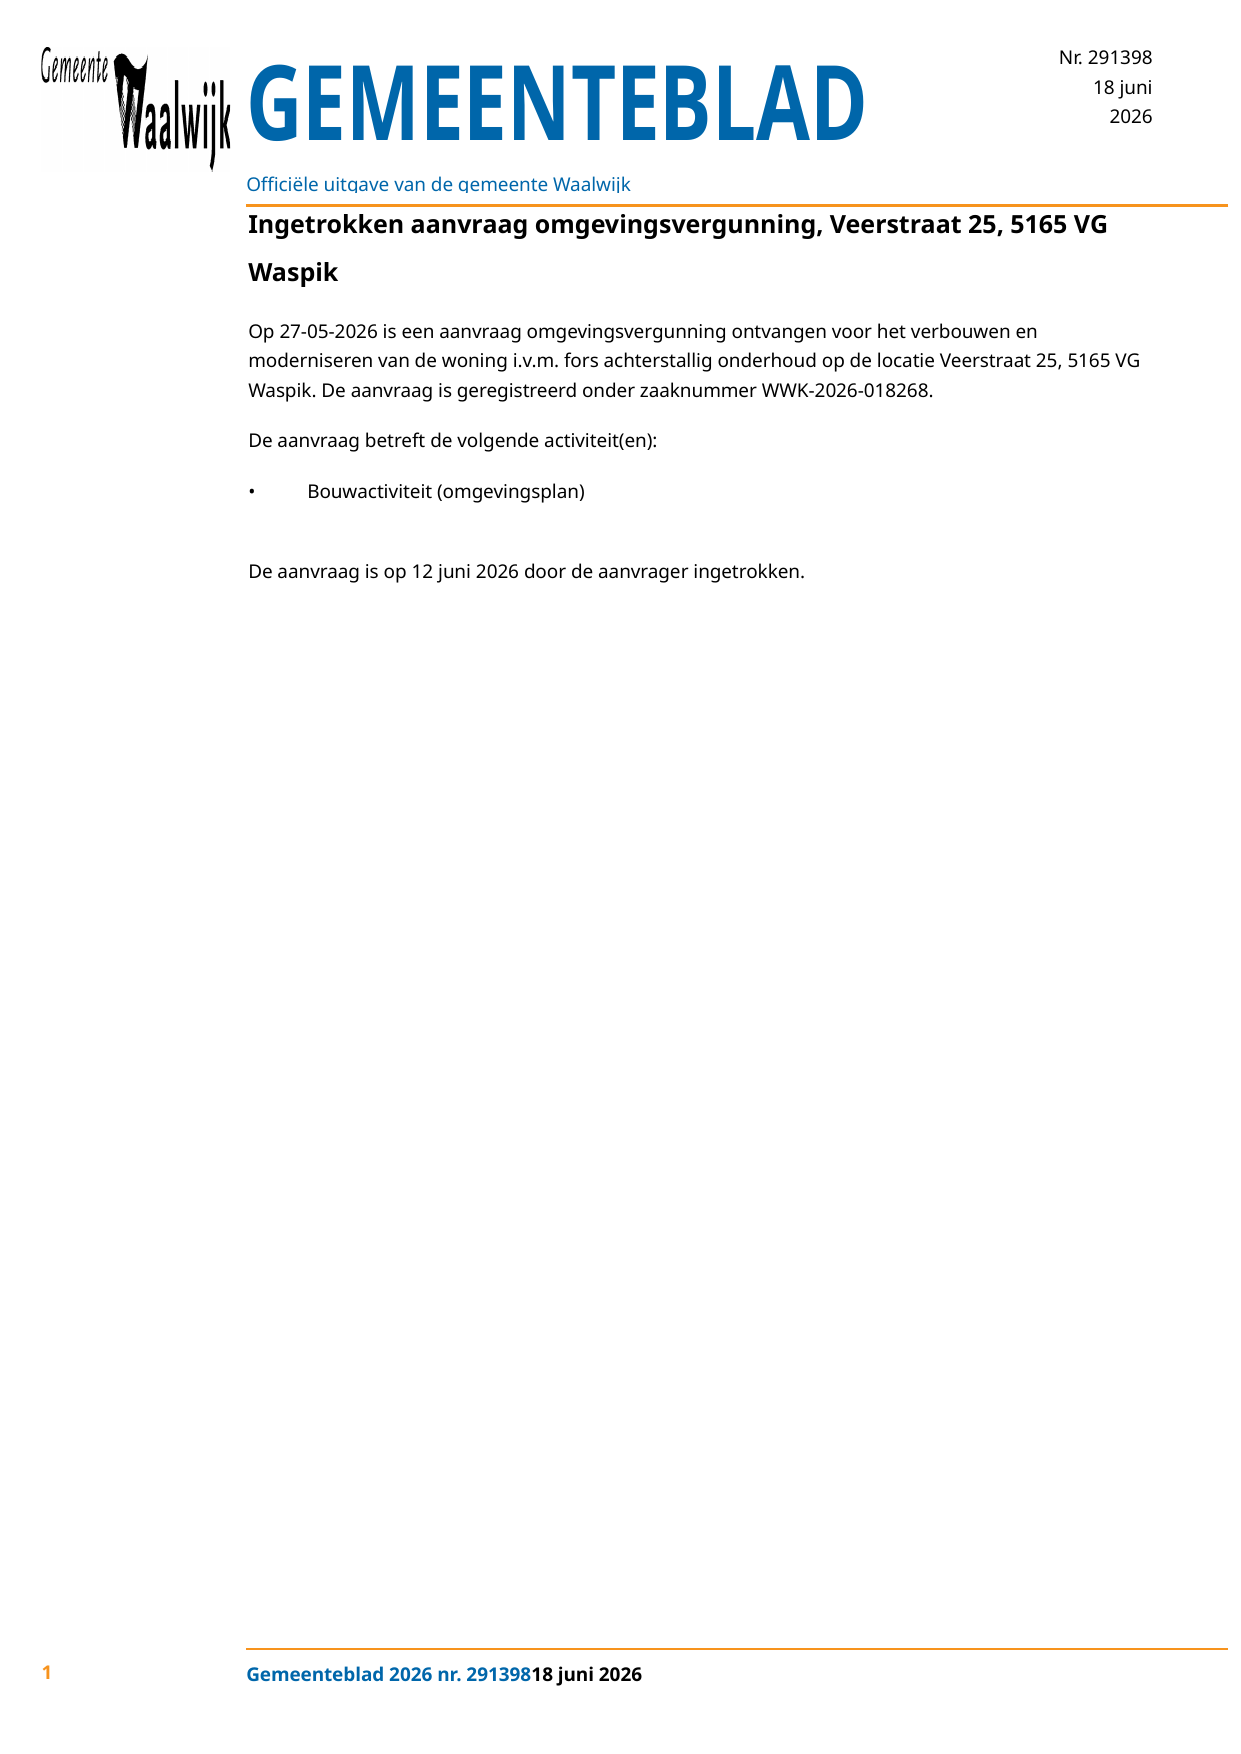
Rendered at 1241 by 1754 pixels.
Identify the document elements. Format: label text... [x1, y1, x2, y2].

text Ingetrokken aanvraag omgevingsvergunning, Veerstraat 25, 5165 VG Waspik [248, 207, 1152, 288]
picture [41, 47, 231, 172]
text Op 27-05-2026 is een aanvraag omgevingsvergunning ontvangen voor het verbouwen en moderniseren van de woning i.v.m. fors achterstallig onderhoud op de locatie Veerstraat 25, 5165 VG Waspik. De aanvraag is geregistreerd onder zaaknummer WWK-2026-018268. [248, 318, 1152, 403]
list Bouwactiviteit (omgevingsplan) [248, 478, 1152, 504]
text De aanvraag is op 12 juni 2026 door de aanvrager ingetrokken. [248, 558, 1152, 584]
text De aanvraag betreft de volgende activiteit(en): [248, 427, 1152, 453]
